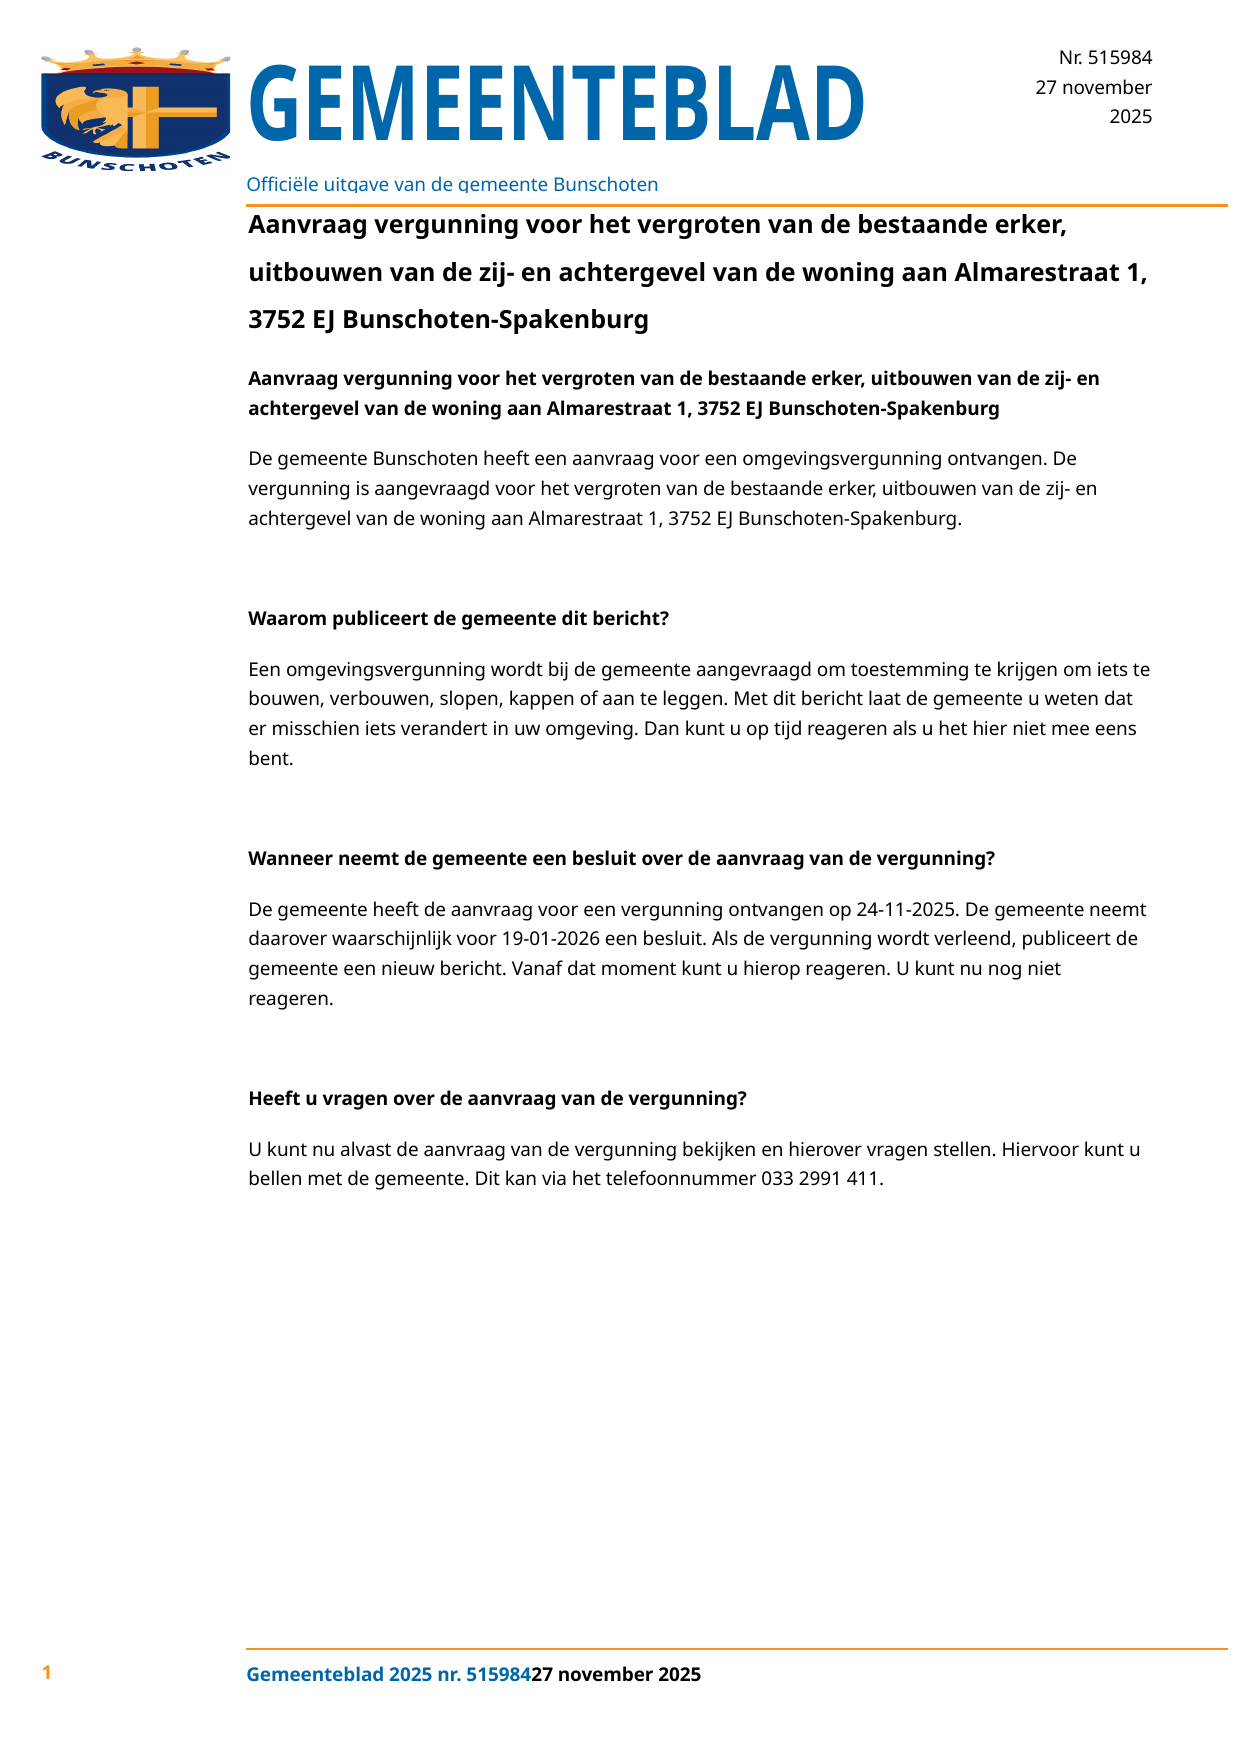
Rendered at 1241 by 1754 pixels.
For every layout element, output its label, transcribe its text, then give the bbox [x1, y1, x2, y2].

picture [41, 47, 231, 172]
text Aanvraag vergunning voor het vergroten van de bestaande erker, uitbouwen van de zij- en achtergevel van de woning aan Almarestraat 1, 3752 EJ Bunschoten-Spakenburg [248, 366, 1152, 421]
text Wanneer neemt de gemeente een besluit over de aanvraag van de vergunning? [248, 846, 1152, 871]
text Heeft u vragen over de aanvraag van de vergunning? [248, 1086, 1152, 1111]
text Een omgevingsvergunning wordt bij de gemeente aangevraagd om toestemming te krijgen om iets te bouwen, verbouwen, slopen, kappen of aan te leggen. Met dit bericht laat de gemeente u weten dat er misschien iets verandert in uw omgeving. Dan kunt u op tijd reageren als u het hier niet mee eens bent. [248, 656, 1152, 770]
text Waarom publiceert de gemeente dit bericht? [248, 606, 1152, 631]
text De gemeente Bunschoten heeft een aanvraag voor een omgevingsvergunning ontvangen. De vergunning is aangevraagd voor het vergroten van de bestaande erker, uitbouwen van de zij- en achtergevel van de woning aan Almarestraat 1, 3752 EJ Bunschoten-Spakenburg. [248, 446, 1152, 530]
text De gemeente heeft de aanvraag voor een vergunning ontvangen op 24-11-2025. De gemeente neemt daarover waarschijnlijk voor 19-01-2026 een besluit. Als de vergunning wordt verleend, publiceert de gemeente een nieuw bericht. Vanaf dat moment kunt u hierop reageren. U kunt nu nog niet reageren. [248, 896, 1152, 1010]
text Aanvraag vergunning voor het vergroten van de bestaande erker, uitbouwen van de zij- en achtergevel van de woning aan Almarestraat 1, 3752 EJ Bunschoten-Spakenburg [248, 207, 1152, 336]
text U kunt nu alvast de aanvraag van de vergunning bekijken en hierover vragen stellen. Hiervoor kunt u bellen met de gemeente. Dit kan via het telefoonnummer 033 2991 411. [248, 1136, 1152, 1191]
